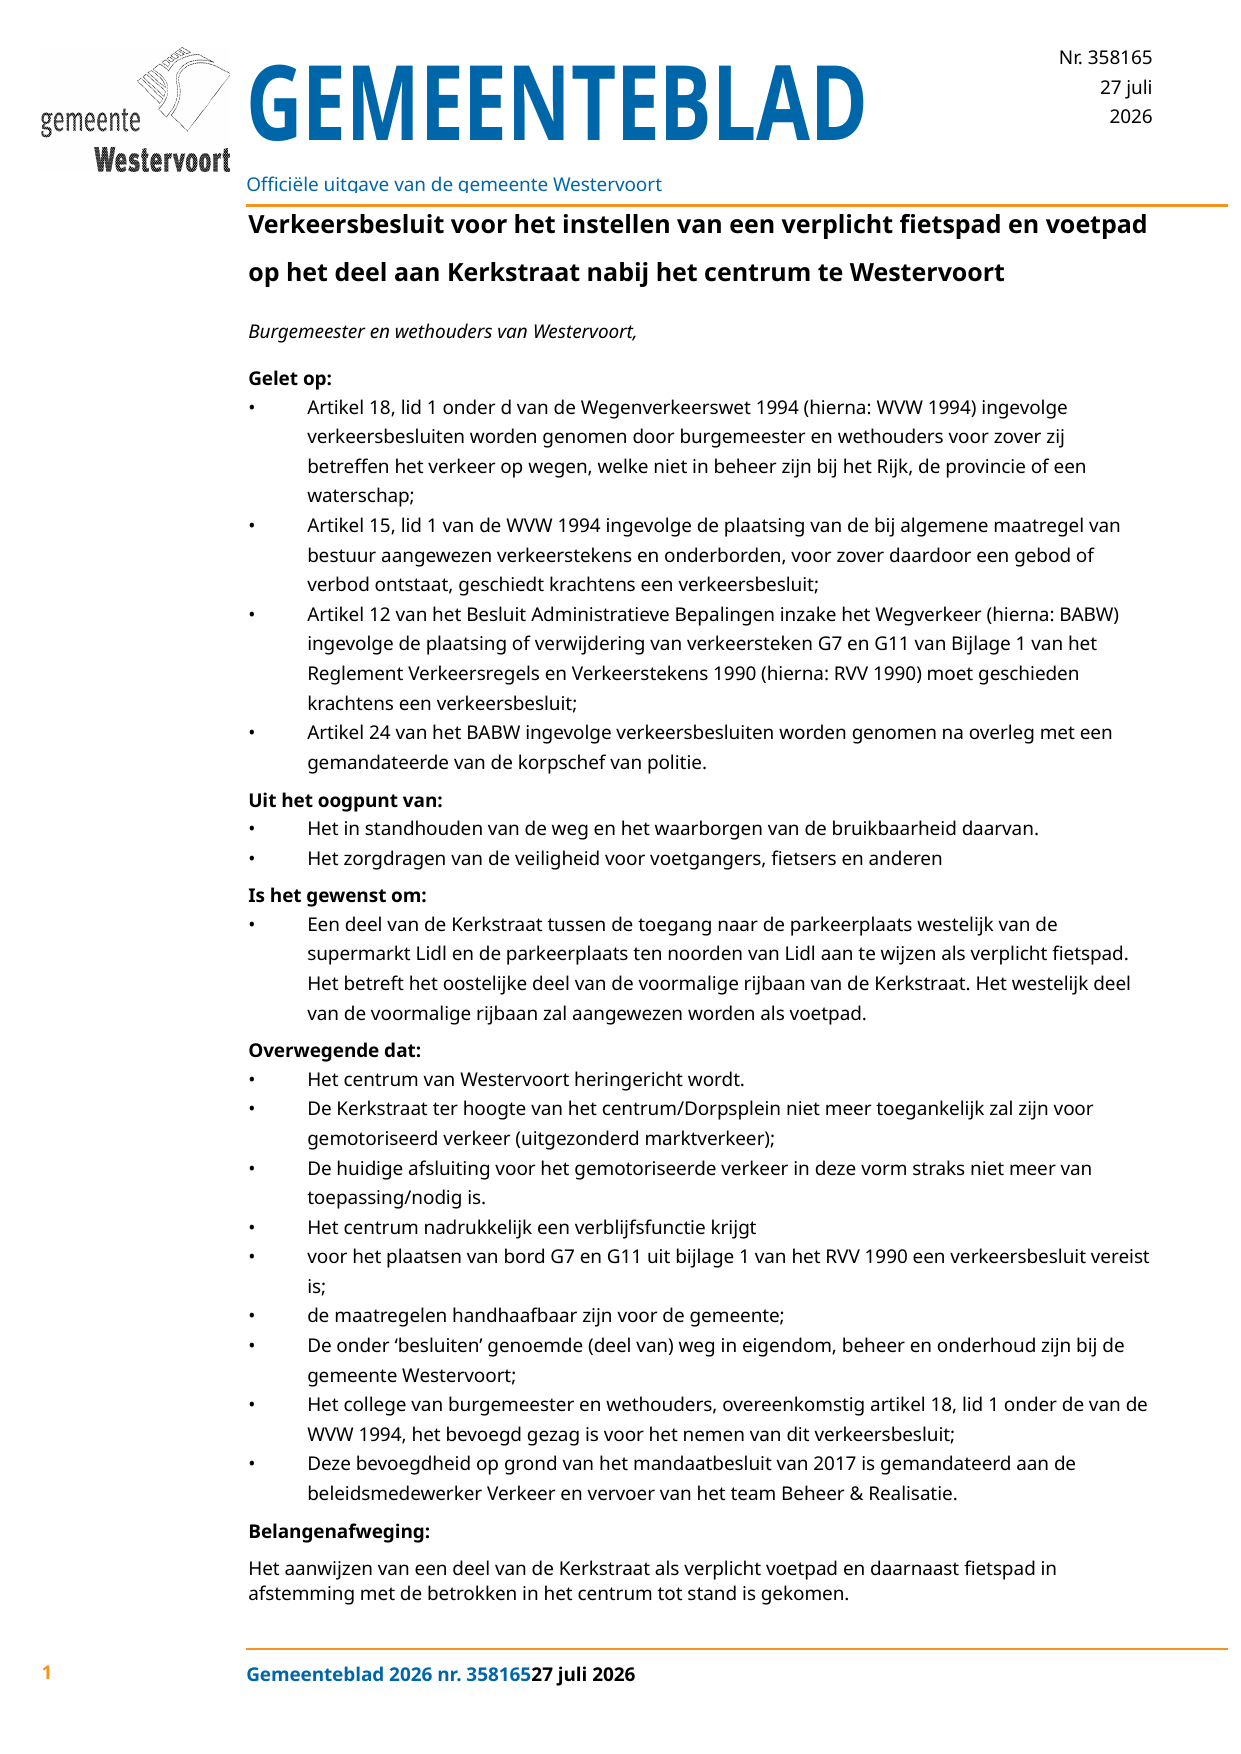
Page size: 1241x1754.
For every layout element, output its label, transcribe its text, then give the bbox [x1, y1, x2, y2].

list Een deel van de Kerkstraat tussen de toegang naar de parkeerplaats westelijk van de supermarkt Lidl en de parkeerplaats ten noorden van Lidl aan te wijzen als verplicht fietspad. Het betreft het oostelijke deel van de voormalige rijbaan van de Kerkstraat. Het westelijk deel van de voormalige rijbaan zal aangewezen worden als voetpad. [248, 911, 1152, 1025]
list voor het plaatsen van bord G7 en G11 uit bijlage 1 van het RVV 1990 een verkeersbesluit vereist is; [248, 1243, 1152, 1299]
text Overwegende dat: [248, 1038, 1152, 1063]
list Artikel 12 van het Besluit Administratieve Bepalingen inzake het Wegverkeer (hierna: BABW) ingevolge de plaatsing of verwijdering van verkeersteken G7 en G11 van Bijlage 1 van het Reglement Verkeersregels en Verkeerstekens 1990 (hierna: RVV 1990) moet geschieden krachtens een verkeersbesluit; [248, 601, 1152, 715]
text Verkeersbesluit voor het instellen van een verplicht fietspad en voetpad op het deel aan Kerkstraat nabij het centrum te Westervoort [248, 207, 1152, 288]
list Het centrum van Westervoort heringericht wordt. [248, 1066, 1152, 1092]
text Belangenafweging: [248, 1518, 1152, 1544]
list Het in standhouden van de weg en het waarborgen van de bruikbaarheid daarvan. [248, 815, 1152, 841]
picture [41, 47, 231, 172]
list de maatregelen handhaafbaar zijn voor de gemeente; [248, 1303, 1152, 1328]
text Is het gewenst om: [248, 883, 1152, 908]
list De huidige afsluiting voor het gemotoriseerde verkeer in deze vorm straks niet meer van toepassing/nodig is. [248, 1155, 1152, 1210]
list Artikel 18, lid 1 onder d van de Wegenverkeerswet 1994 (hierna: WVW 1994) ingevolge verkeersbesluiten worden genomen door burgemeester en wethouders voor zover zij betreffen het verkeer op wegen, welke niet in beheer zijn bij het Rijk, de provincie of een waterschap; [248, 394, 1152, 508]
list Het zorgdragen van de veiligheid voor voetgangers, fietsers en anderen [248, 845, 1152, 870]
list Het college van burgemeester en wethouders, overeenkomstig artikel 18, lid 1 onder de van de WVW 1994, het bevoegd gezag is voor het nemen van dit verkeersbesluit; [248, 1391, 1152, 1447]
list Deze bevoegdheid op grond van het mandaatbesluit van 2017 is gemandateerd aan de beleidsmedewerker Verkeer en vervoer van het team Beheer & Realisatie. [248, 1451, 1152, 1506]
list Het centrum nadrukkelijk een verblijfsfunctie krijgt [248, 1214, 1152, 1239]
text Burgemeester en wethouders van Westervoort, [248, 318, 1152, 344]
list De onder ‘besluiten’ genoemde (deel van) weg in eigendom, beheer en onderhoud zijn bij de gemeente Westervoort; [248, 1332, 1152, 1387]
text Uit het oogpunt van: [248, 787, 1152, 812]
text Gelet op: [248, 366, 1152, 391]
list De Kerkstraat ter hoogte van het centrum/Dorpsplein niet meer toegankelijk zal zijn voor gemotoriseerd verkeer (uitgezonderd marktverkeer); [248, 1096, 1152, 1151]
list Artikel 15, lid 1 van de WVW 1994 ingevolge de plaatsing van de bij algemene maatregel van bestuur aangewezen verkeerstekens en onderborden, voor zover daardoor een gebod of verbod ontstaat, geschiedt krachtens een verkeersbesluit; [248, 512, 1152, 597]
text Het aanwijzen van een deel van de Kerkstraat als verplicht voetpad en daarnaast fietspad in afstemming met de betrokken in het centrum tot stand is gekomen. [248, 1555, 1152, 1606]
list Artikel 24 van het BABW ingevolge verkeersbesluiten worden genomen na overleg met een gemandateerde van de korpschef van politie. [248, 719, 1152, 774]
